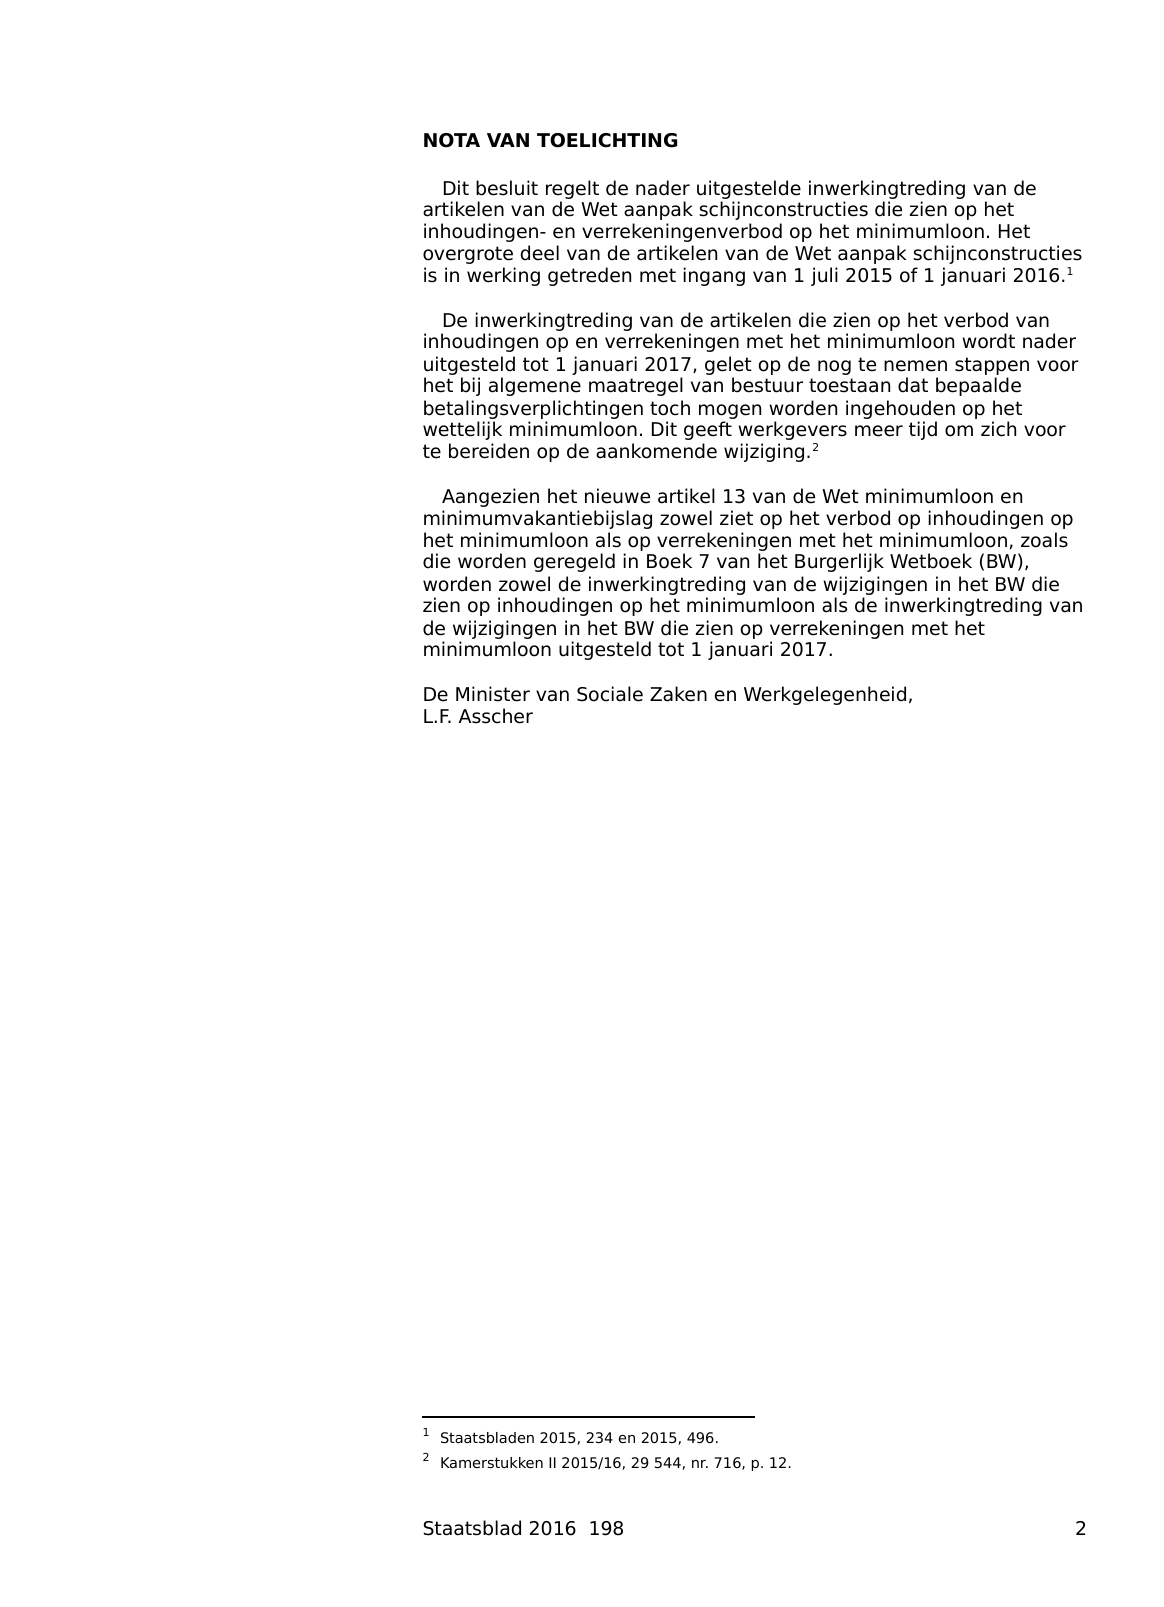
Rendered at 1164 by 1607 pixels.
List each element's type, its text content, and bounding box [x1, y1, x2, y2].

text Kamerstukken II 2015/16, 29 544, nr. 716, p. 12. [422, 1451, 1087, 1473]
text De Minister van Sociale Zaken en Werkgelegenheid, L.F. Asscher [422, 683, 1087, 727]
text Staatsbladen 2015, 234 en 2015, 496. [422, 1426, 1087, 1448]
text Aangezien het nieuwe artikel 13 van de Wet minimumloon en minimumvakantiebijslag zowel ziet op het verbod op inhoudingen op het minimumloon als op verrekeningen met het minimumloon, zoals die worden geregeld in Boek 7 van het Burgerlijk Wetboek (BW), worden zowel de inwerkingtreding van de wijzigingen in het BW die zien op inhoudingen op het minimumloon als de inwerkingtreding van de wijzigingen in het BW die zien op verrekeningen met het minimumloon uitgesteld tot 1 januari 2017. [422, 486, 1087, 661]
text Dit besluit regelt de nader uitgestelde inwerkingtreding van de artikelen van de Wet aanpak schijnconstructies die zien op het inhoudingen- en verrekeningenverbod op het minimumloon. Het overgrote deel van de artikelen van de Wet aanpak schijnconstructies is in werking getreden met ingang van 1 juli 2015 of 1 januari 2016. [422, 177, 1087, 287]
text De inwerkingtreding van de artikelen die zien op het verbod van inhoudingen op en verrekeningen met het minimumloon wordt nader uitgesteld tot 1 januari 2017, gelet op de nog te nemen stappen voor het bij algemene maatregel van bestuur toestaan dat bepaalde betalingsverplichtingen toch mogen worden ingehouden op het wettelijk minimumloon. Dit geeft werkgevers meer tijd om zich voor te bereiden op de aankomende wijziging. [422, 309, 1087, 463]
subtitle NOTA VAN TOELICHTING [422, 130, 1087, 152]
